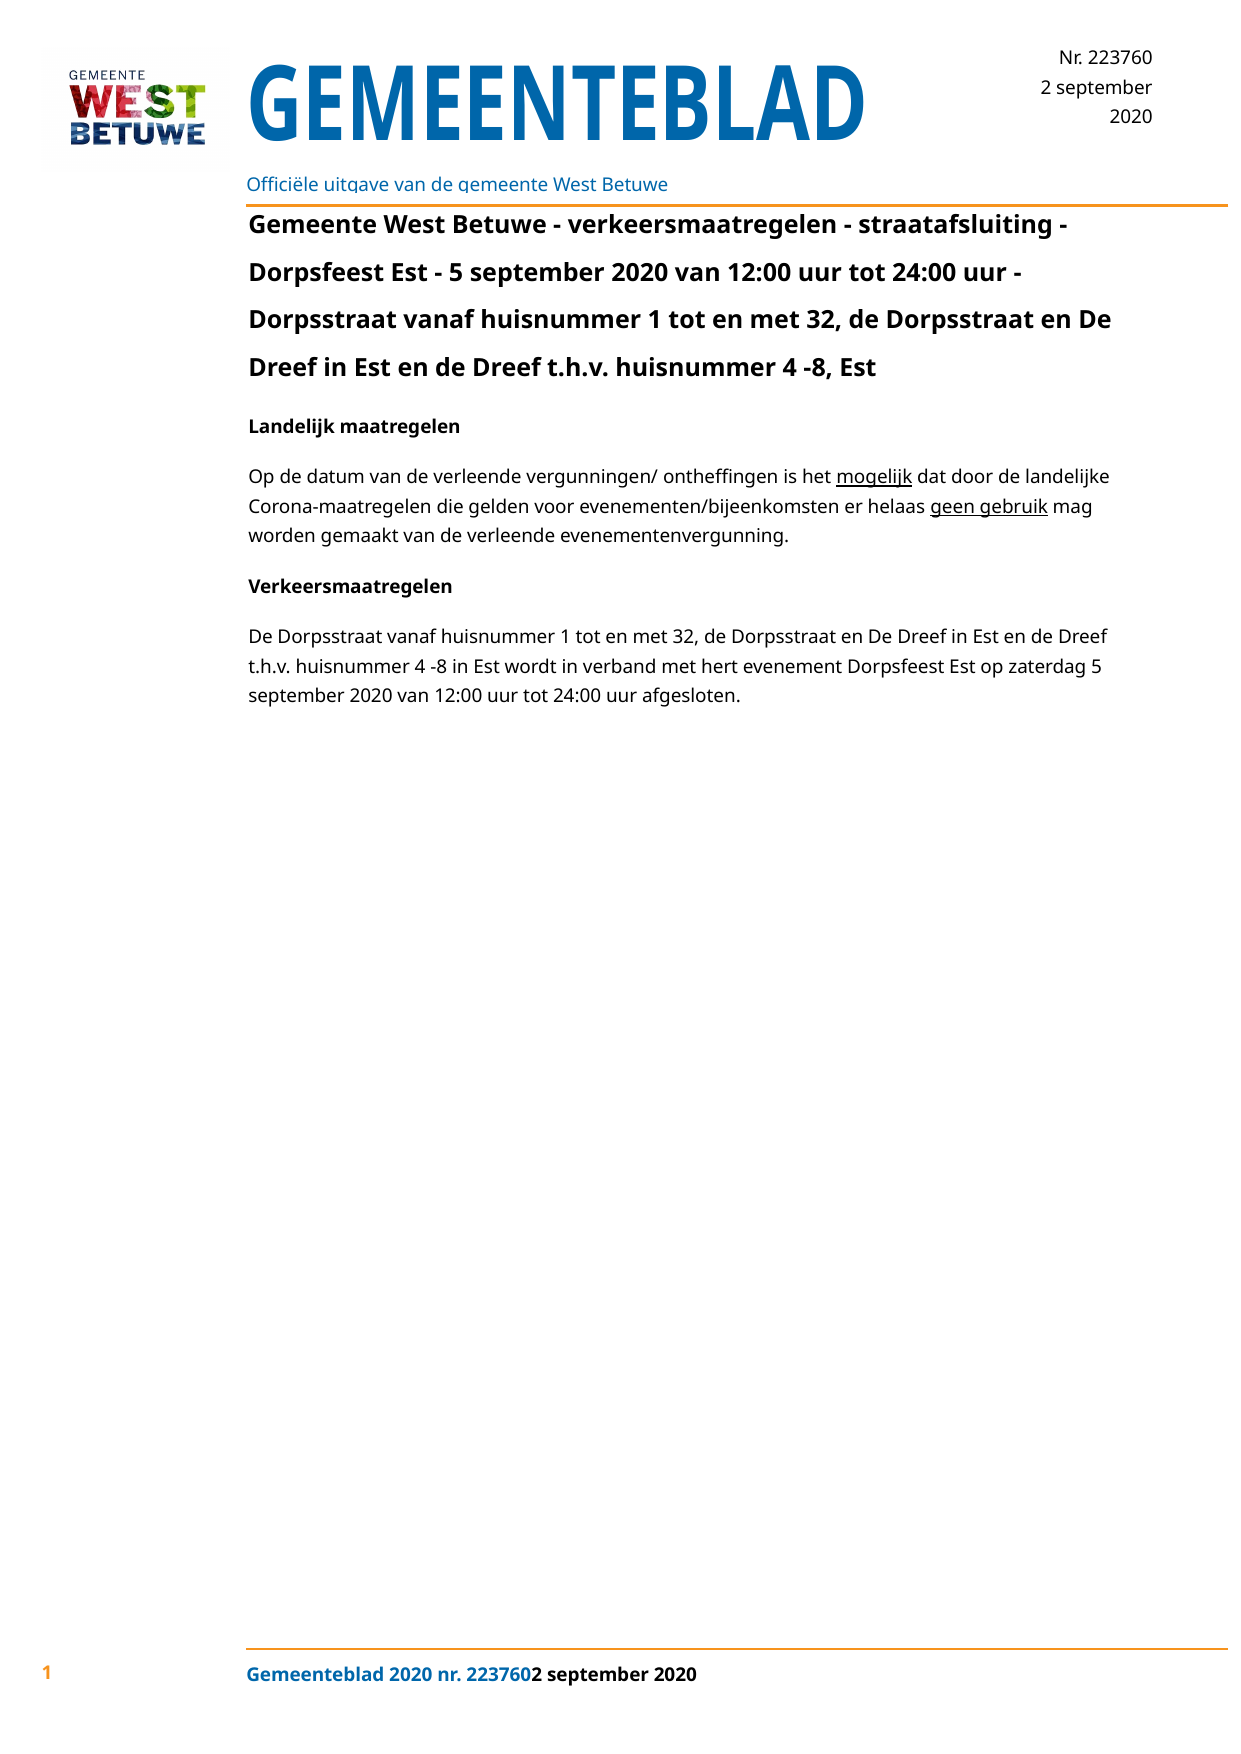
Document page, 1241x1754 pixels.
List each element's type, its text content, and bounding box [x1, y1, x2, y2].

text Landelijk maatregelen [248, 413, 1152, 439]
text Verkeersmaatregelen [248, 573, 1152, 599]
picture [41, 47, 231, 172]
text Op de datum van de verleende vergunningen/ ontheffingen is het mogelijk dat door de landelijke Corona-maatregelen die gelden voor evenementen/bijeenkomsten er helaas geen gebruik mag worden gemaakt van de verleende evenementenvergunning. [248, 463, 1152, 548]
text De Dorpsstraat vanaf huisnummer 1 tot en met 32, de Dorpsstraat en De Dreef in Est en de Dreef t.h.v. huisnummer 4 -8 in Est wordt in verband met hert evenement Dorpsfeest Est op zaterdag 5 september 2020 van 12:00 uur tot 24:00 uur afgesloten. [248, 623, 1152, 708]
text Gemeente West Betuwe - verkeersmaatregelen - straatafsluiting - Dorpsfeest Est - 5 september 2020 van 12:00 uur tot 24:00 uur - Dorpsstraat vanaf huisnummer 1 tot en met 32, de Dorpsstraat en De Dreef in Est en de Dreef t.h.v. huisnummer 4 -8, Est [248, 207, 1152, 384]
